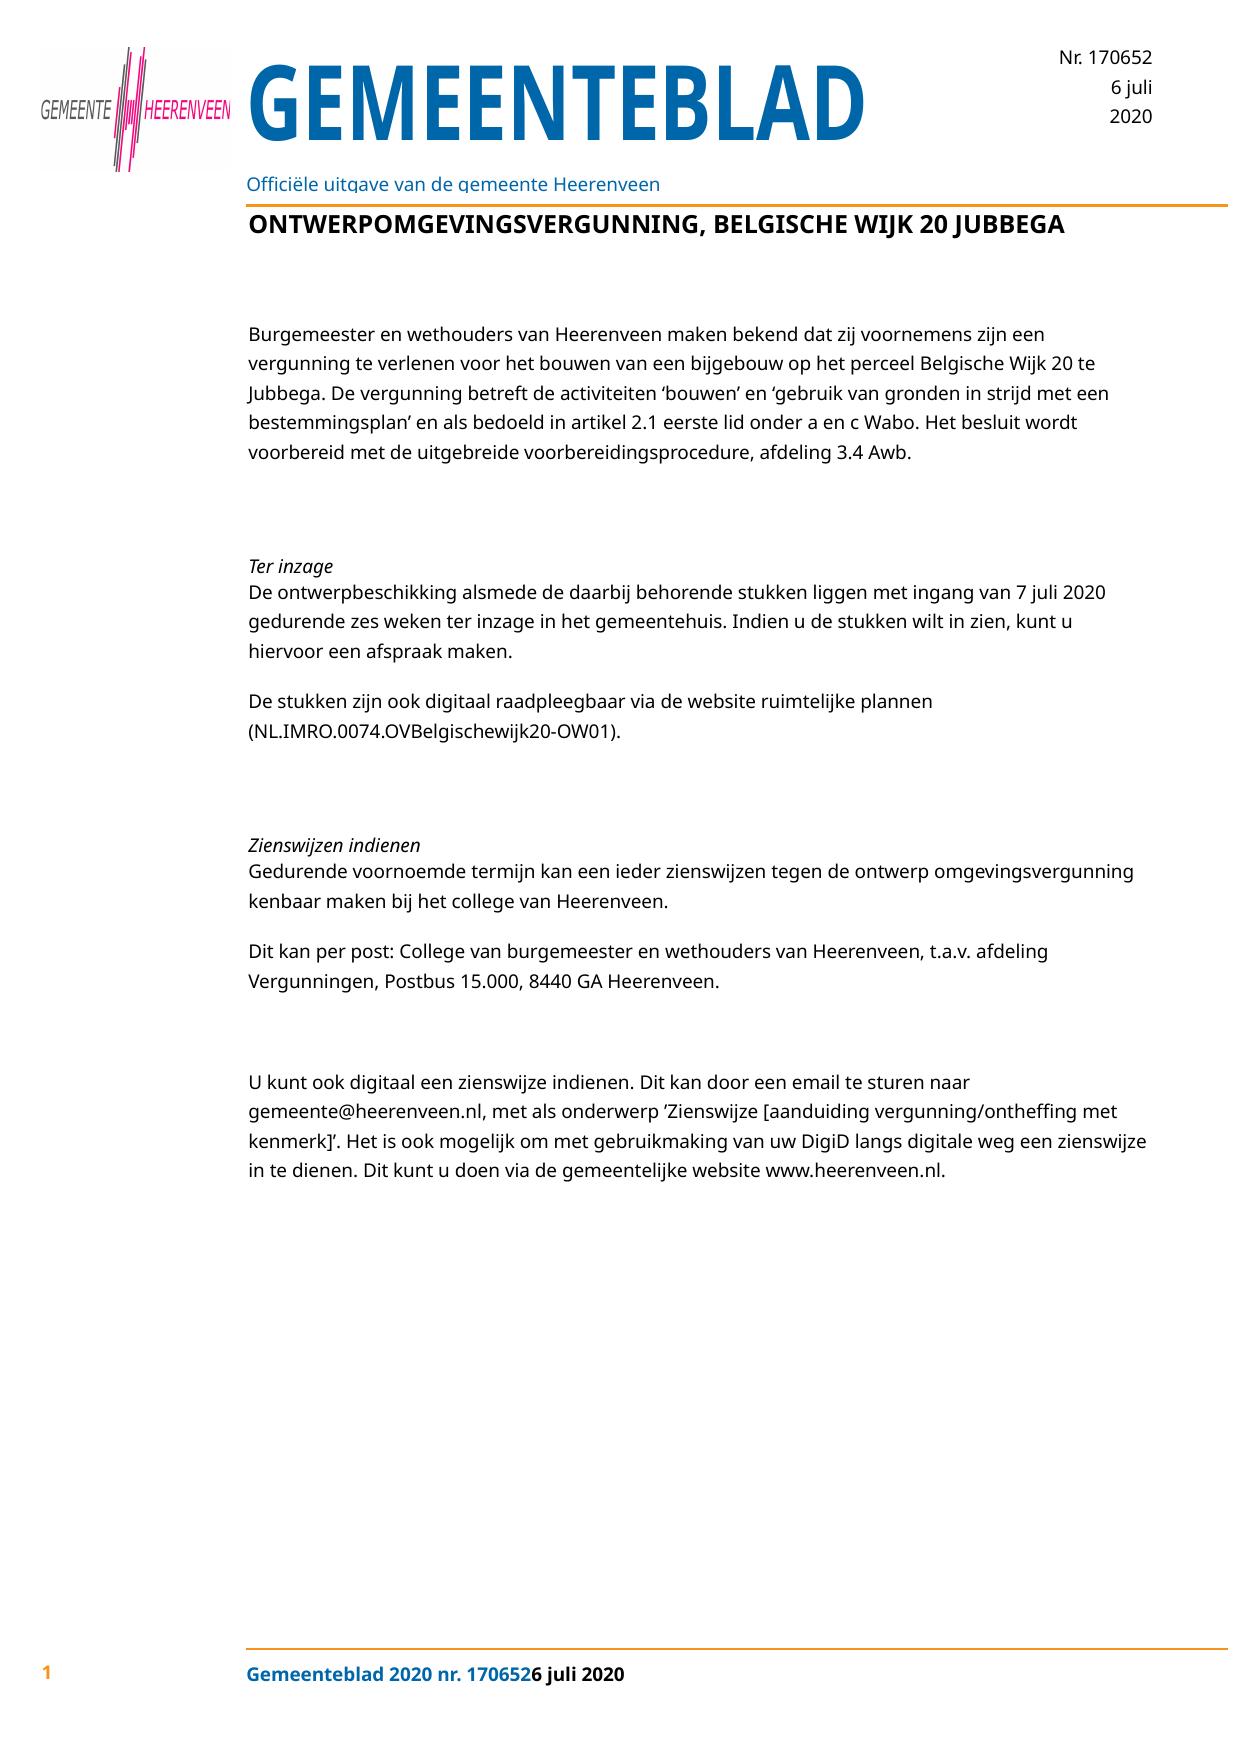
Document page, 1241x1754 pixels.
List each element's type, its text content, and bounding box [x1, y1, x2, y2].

text Zienswijzen indienen [248, 833, 1152, 858]
text De stukken zijn ook digitaal raadpleegbaar via de website ruimtelijke plannen (NL.IMRO.0074.OVBelgischewijk20-OW01). [248, 689, 1152, 744]
text Burgemeester en wethouders van Heerenveen maken bekend dat zij voornemens zijn een vergunning te verlenen voor het bouwen van een bijgebouw op het perceel Belgische Wijk 20 te Jubbega. De vergunning betreft de activiteiten ‘bouwen’ en ‘gebruik van gronden in strijd met een bestemmingsplan’ en als bedoeld in artikel 2.1 eerste lid onder a en c Wabo. Het besluit wordt voorbereid met de uitgebreide voorbereidingsprocedure, afdeling 3.4 Awb. [248, 321, 1152, 465]
text Gedurende voornoemde termijn kan een ieder zienswijzen tegen de ontwerp omgevingsvergunning kenbaar maken bij het college van Heerenveen. [248, 858, 1152, 914]
text U kunt ook digitaal een zienswijze indienen. Dit kan door een email te sturen naar gemeente@heerenveen.nl, met als onderwerp ’Zienswijze [aanduiding vergunning/ontheffing met kenmerk]’. Het is ook mogelijk om met gebruikmaking van uw DigiD langs digitale weg een zienswijze in te dienen. Dit kunt u doen via de gemeentelijke website www.heerenveen.nl. [248, 1069, 1152, 1183]
text Dit kan per post: College van burgemeester en wethouders van Heerenveen, t.a.v. afdeling Vergunningen, Postbus 15.000, 8440 GA Heerenveen. [248, 938, 1152, 994]
text De ontwerpbeschikking alsmede de daarbij behorende stukken liggen met ingang van 7 juli 2020 gedurende zes weken ter inzage in het gemeentehuis. Indien u de stukken wilt in zien, kunt u hiervoor een afspraak maken. [248, 579, 1152, 664]
text ONTWERPOMGEVINGSVERGUNNING, BELGISCHE WIJK 20 JUBBEGA [248, 207, 1152, 241]
text Ter inzage [248, 553, 1152, 579]
picture [41, 47, 231, 172]
